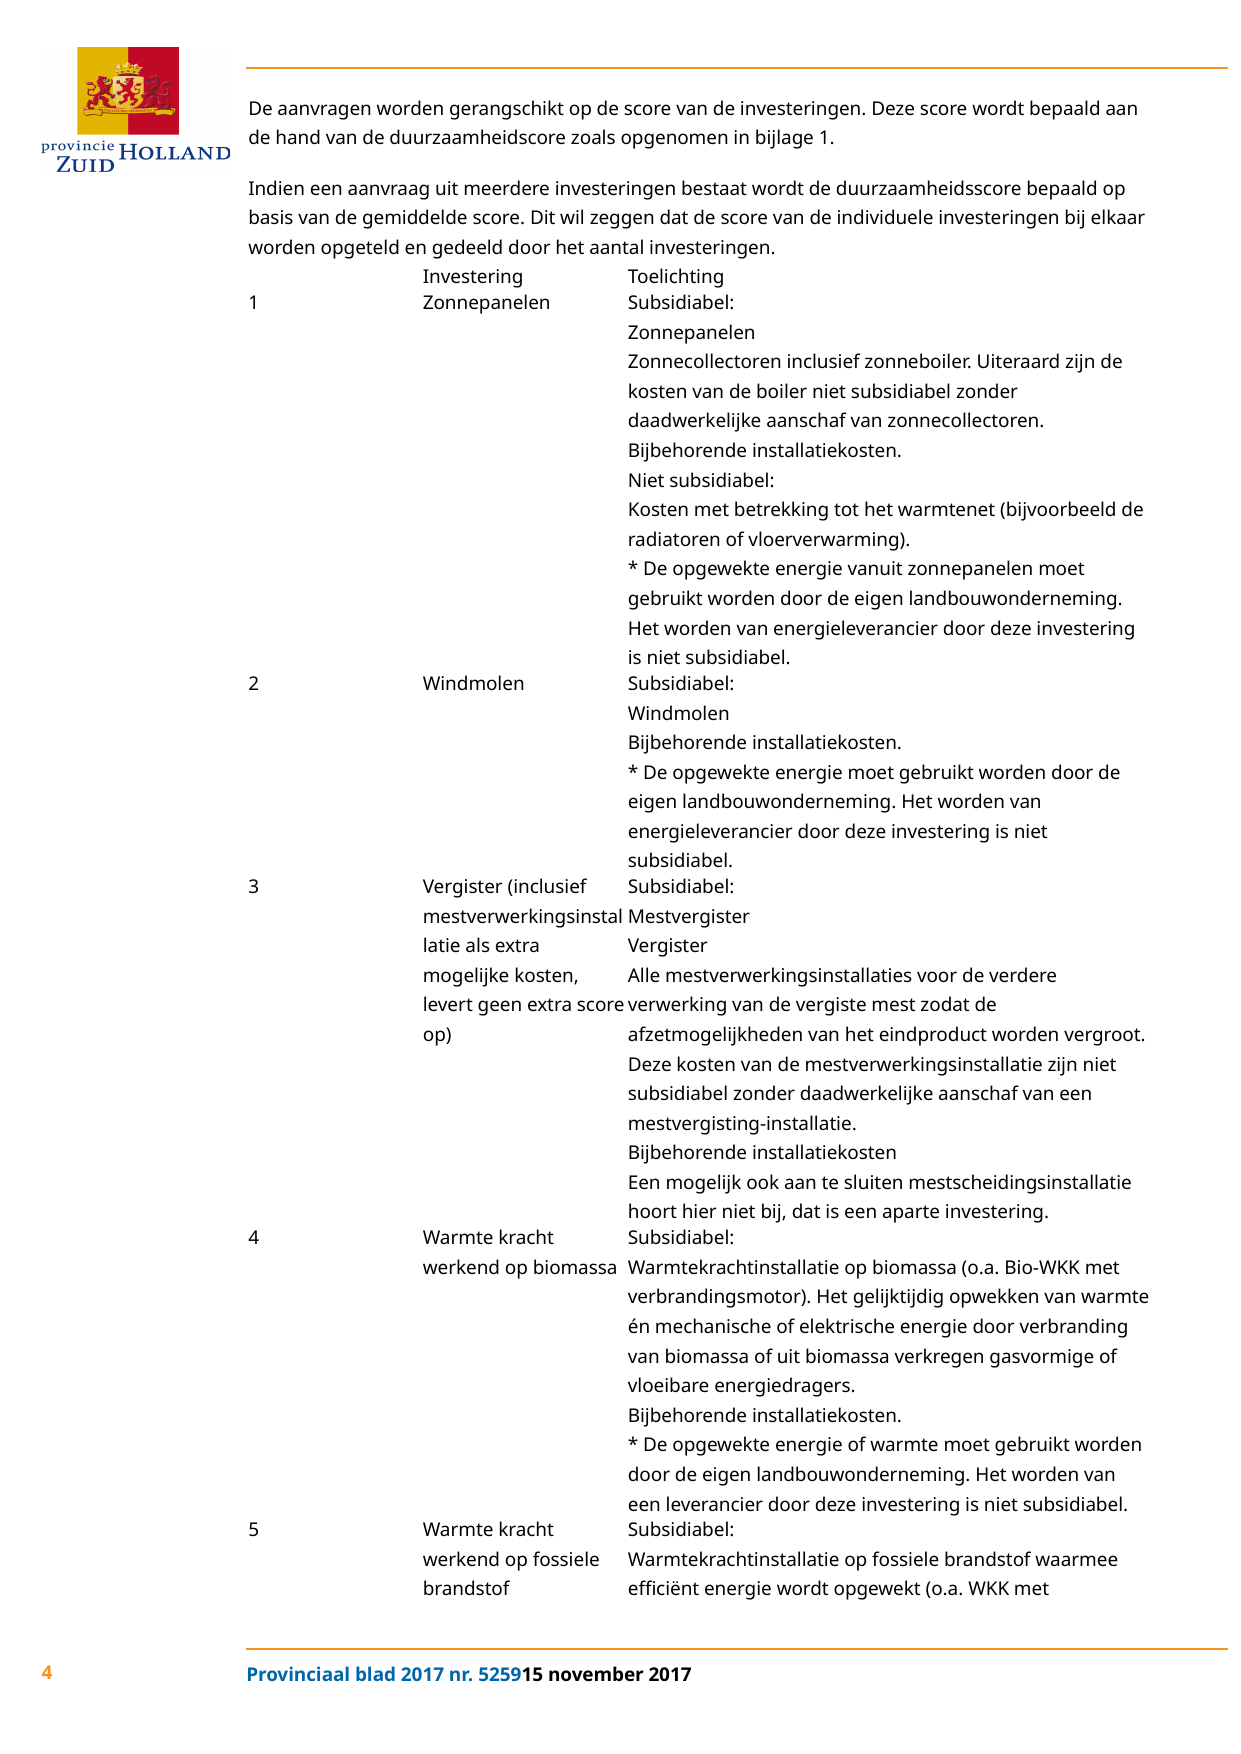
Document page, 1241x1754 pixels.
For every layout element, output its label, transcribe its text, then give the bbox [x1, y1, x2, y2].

table_cell 4 [248, 1225, 423, 1516]
table_cell Subsidiabel: Windmolen Bijbehorende installatiekosten. * De opgewekte energie moet gebruikt worden door de eigen landbouwonderneming. Het worden van energieleverancier door deze investering is niet subsidiabel. [628, 670, 1152, 873]
text De aanvragen worden gerangschikt op de score van de investeringen. Deze score wordt bepaald aan de hand van de duurzaamheidscore zoals opgenomen in bijlage 1. [248, 95, 1152, 150]
table_cell Zonnepanelen [423, 289, 628, 670]
table_cell Warmte kracht werkend op fossiele brandstof [423, 1516, 628, 1601]
picture [41, 47, 231, 172]
table_cell Warmte kracht werkend op biomassa [423, 1225, 628, 1516]
table_cell 3 [248, 873, 423, 1224]
table_cell Subsidiabel: Warmtekrachtinstallatie op fossiele brandstof waarmee efficiënt energie wordt opgewekt (o.a. WKK met [628, 1516, 1152, 1601]
table_cell Subsidiabel: Zonnepanelen Zonnecollectoren inclusief zonneboiler. Uiteraard zijn de kosten van de boiler niet subsidiabel zonder daadwerkelijke aanschaf van zonnecollectoren. Bijbehorende installatiekosten. Niet subsidiabel: Kosten met betrekking tot het warmtenet (bijvoorbeeld de radiatoren of vloerverwarming). * De opgewekte energie vanuit zonnepanelen moet gebruikt worden door de eigen landbouwonderneming. Het worden van energieleverancier door deze investering is niet subsidiabel. [628, 289, 1152, 670]
table_header [248, 264, 423, 289]
table_header Toelichting [628, 264, 1152, 289]
text Indien een aanvraag uit meerdere investeringen bestaat wordt de duurzaamheidsscore bepaald op basis van de gemiddelde score. Dit wil zeggen dat de score van de individuele investeringen bij elkaar worden opgeteld en gedeeld door het aantal investeringen. [248, 175, 1152, 260]
table_cell Subsidiabel: Warmtekrachtinstallatie op biomassa (o.a. Bio-WKK met verbrandingsmotor). Het gelijktijdig opwekken van warmte én mechanische of elektrische energie door verbranding van biomassa of uit biomassa verkregen gasvormige of vloeibare energiedragers. Bijbehorende installatiekosten. * De opgewekte energie of warmte moet gebruikt worden door de eigen landbouwonderneming. Het worden van een leverancier door deze investering is niet subsidiabel. [628, 1225, 1152, 1516]
table_header Investering [423, 264, 628, 289]
table_cell 2 [248, 670, 423, 873]
table_cell 1 [248, 289, 423, 670]
table_cell Vergister (inclusief mestverwerkingsinstallatie als extra mogelijke kosten, levert geen extra score op) [423, 873, 628, 1224]
table_cell 5 [248, 1516, 423, 1601]
table_cell Windmolen [423, 670, 628, 873]
table_cell Subsidiabel: Mestvergister Vergister Alle mestverwerkingsinstallaties voor de verdere verwerking van de vergiste mest zodat de afzetmogelijkheden van het eindproduct worden vergroot. Deze kosten van de mestverwerkingsinstallatie zijn niet subsidiabel zonder daadwerkelijke aanschaf van een mestvergisting-installatie. Bijbehorende installatiekosten Een mogelijk ook aan te sluiten mestscheidingsinstallatie hoort hier niet bij, dat is een aparte investering. [628, 873, 1152, 1224]
